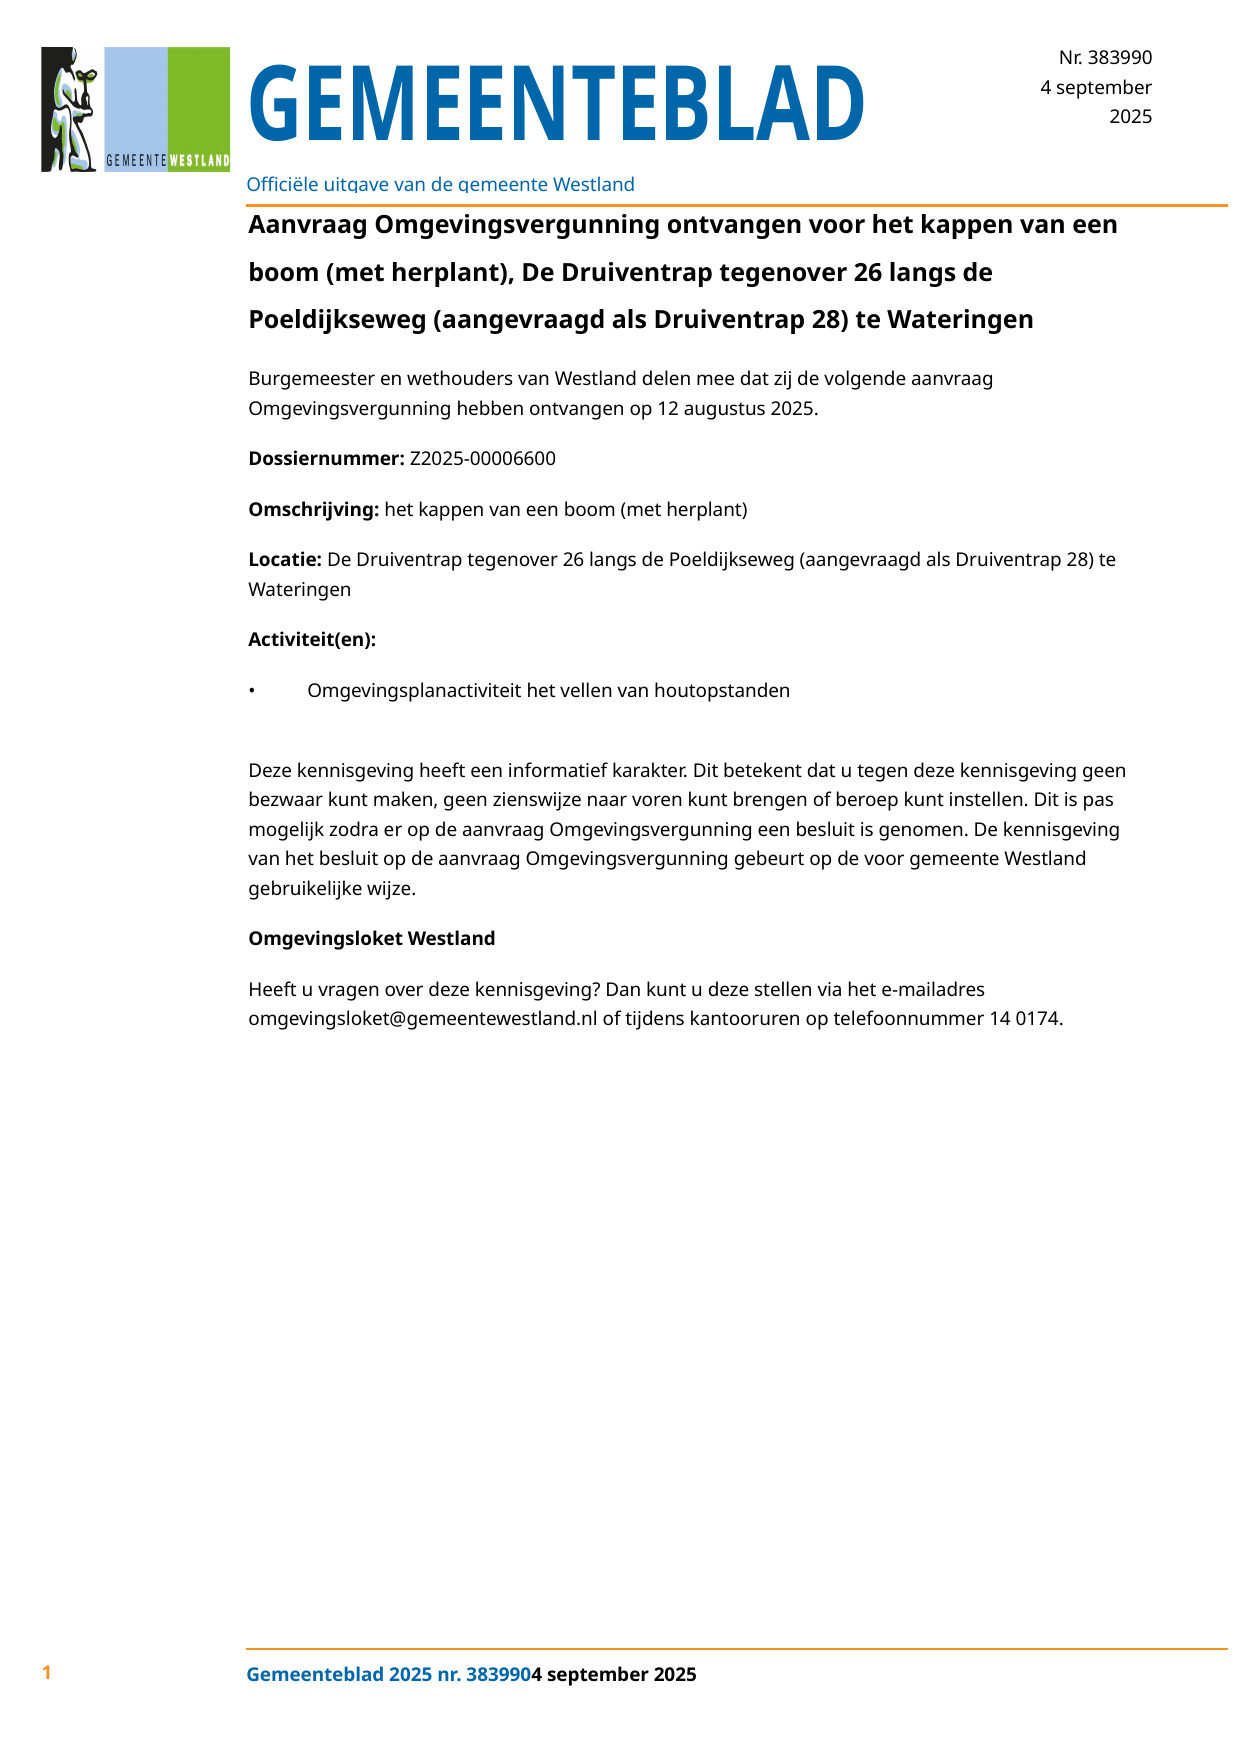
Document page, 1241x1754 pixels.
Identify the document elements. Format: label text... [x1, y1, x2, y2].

text Omgevingsloket Westland [248, 926, 1152, 951]
text Aanvraag Omgevingsvergunning ontvangen voor het kappen van een boom (met herplant), De Druiventrap tegenover 26 langs de Poeldijkseweg (aangevraagd als Druiventrap 28) te Wateringen [248, 207, 1152, 336]
list Omgevingsplanactiviteit het vellen van houtopstanden [248, 677, 1152, 702]
text Burgemeester en wethouders van Westland delen mee dat zij de volgende aanvraag Omgevingsvergunning hebben ontvangen op 12 augustus 2025. [248, 366, 1152, 421]
text Activiteit(en): [248, 626, 1152, 652]
text Locatie: De Druiventrap tegenover 26 langs de Poeldijkseweg (aangevraagd als Druiventrap 28) te Wateringen [248, 546, 1152, 602]
text Heeft u vragen over deze kennisgeving? Dan kunt u deze stellen via het e-mailadres omgevingsloket@gemeentewestland.nl of tijdens kantooruren op telefoonnummer 14 0174. [248, 976, 1152, 1031]
text Deze kennisgeving heeft een informatief karakter. Dit betekent dat u tegen deze kennisgeving geen bezwaar kunt maken, geen zienswijze naar voren kunt brengen of beroep kunt instellen. Dit is pas mogelijk zodra er op de aanvraag Omgevingsvergunning een besluit is genomen. De kennisgeving van het besluit op de aanvraag Omgevingsvergunning gebeurt op de voor gemeente Westland gebruikelijke wijze. [248, 757, 1152, 901]
text Omschrijving: het kappen van een boom (met herplant) [248, 496, 1152, 522]
text Dossiernummer: Z2025-00006600 [248, 446, 1152, 471]
picture [41, 47, 231, 172]
